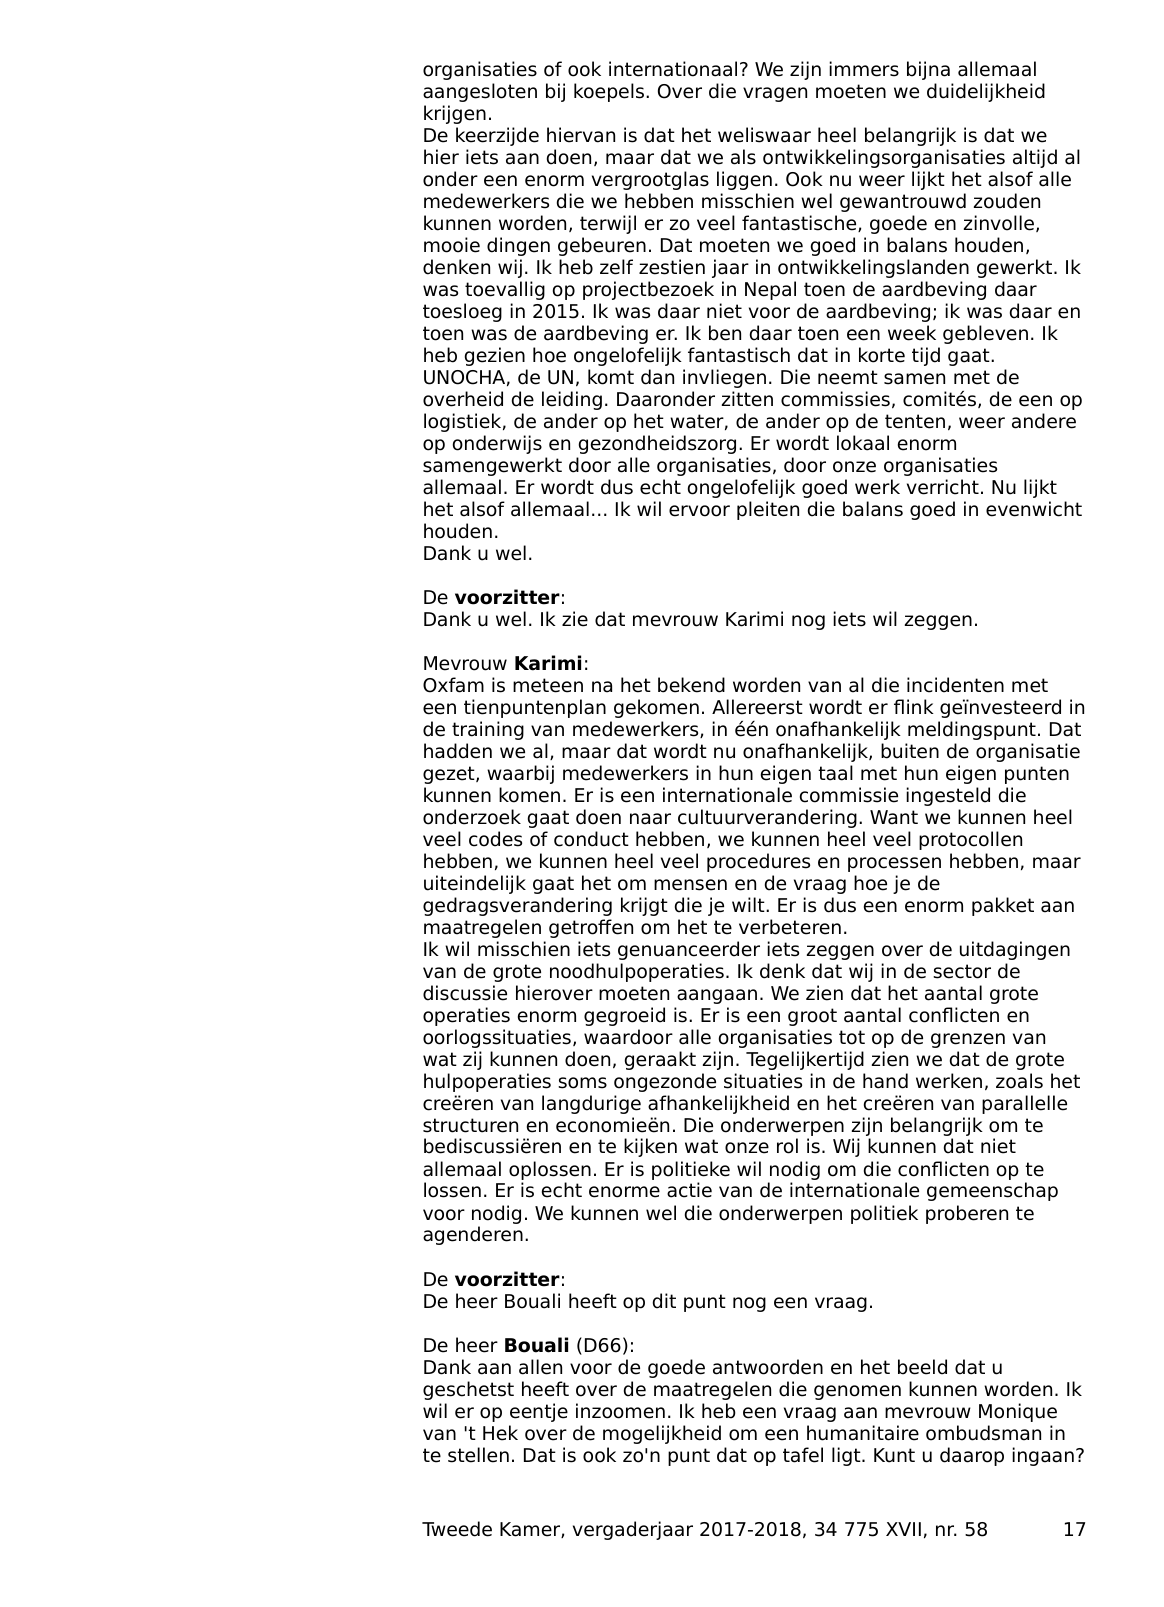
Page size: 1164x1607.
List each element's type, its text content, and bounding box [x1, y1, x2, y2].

text Dank u wel. [422, 543, 1087, 564]
text De heer Bouali (D66): [422, 1335, 1087, 1357]
text Dank aan allen voor de goede antwoorden en het beeld dat u geschetst heeft over de maatregelen die genomen kunnen worden. Ik wil er op eentje inzoomen. Ik heb een vraag aan mevrouw Monique van 't Hek over de mogelijkheid om een humanitaire ombudsman in te stellen. Dat is ook zo'n punt dat op tafel ligt. Kunt u daarop ingaan? [422, 1357, 1087, 1467]
text Dank u wel. Ik zie dat mevrouw Karimi nog iets wil zeggen. [422, 609, 1087, 631]
text De voorzitter: [422, 1268, 1087, 1291]
text Mevrouw Karimi: [422, 653, 1087, 675]
text Ik wil misschien iets genuanceerder iets zeggen over de uitdagingen van de grote noodhulpoperaties. Ik denk dat wij in de sector de discussie hierover moeten aangaan. We zien dat het aantal grote operaties enorm gegroeid is. Er is een groot aantal conflicten en oorlogssituaties, waardoor alle organisaties tot op de grenzen van wat zij kunnen doen, geraakt zijn. Tegelijkertijd zien we dat de grote hulpoperaties soms ongezonde situaties in de hand werken, zoals het creëren van langdurige afhankelijkheid en het creëren van parallelle structuren en economieën. Die onderwerpen zijn belangrijk om te bediscussiëren en te kijken wat onze rol is. Wij kunnen dat niet allemaal oplossen. Er is politieke wil nodig om die conflicten op te lossen. Er is echt enorme actie van de internationale gemeenschap voor nodig. We kunnen wel die onderwerpen politiek proberen te agenderen. [422, 939, 1087, 1246]
text organisaties of ook internationaal? We zijn immers bijna allemaal aangesloten bij koepels. Over die vragen moeten we duidelijkheid krijgen. [422, 59, 1087, 125]
text De voorzitter: [422, 587, 1087, 609]
text De heer Bouali heeft op dit punt nog een vraag. [422, 1291, 1087, 1312]
text Oxfam is meteen na het bekend worden van al die incidenten met een tienpuntenplan gekomen. Allereerst wordt er flink geïnvesteerd in de training van medewerkers, in één onafhankelijk meldingspunt. Dat hadden we al, maar dat wordt nu onafhankelijk, buiten de organisatie gezet, waarbij medewerkers in hun eigen taal met hun eigen punten kunnen komen. Er is een internationale commissie ingesteld die onderzoek gaat doen naar cultuurverandering. Want we kunnen heel veel codes of conduct hebben, we kunnen heel veel protocollen hebben, we kunnen heel veel procedures en processen hebben, maar uiteindelijk gaat het om mensen en de vraag hoe je de gedragsverandering krijgt die je wilt. Er is dus een enorm pakket aan maatregelen getroffen om het te verbeteren. [422, 675, 1087, 939]
text De keerzijde hiervan is dat het weliswaar heel belangrijk is dat we hier iets aan doen, maar dat we als ontwikkelingsorganisaties altijd al onder een enorm vergrootglas liggen. Ook nu weer lijkt het alsof alle medewerkers die we hebben misschien wel gewantrouwd zouden kunnen worden, terwijl er zo veel fantastische, goede en zinvolle, mooie dingen gebeuren. Dat moeten we goed in balans houden, denken wij. Ik heb zelf zestien jaar in ontwikkelingslanden gewerkt. Ik was toevallig op projectbezoek in Nepal toen de aardbeving daar toesloeg in 2015. Ik was daar niet voor de aardbeving; ik was daar en toen was de aardbeving er. Ik ben daar toen een week gebleven. Ik heb gezien hoe ongelofelijk fantastisch dat in korte tijd gaat. UNOCHA, de UN, komt dan invliegen. Die neemt samen met de overheid de leiding. Daaronder zitten commissies, comités, de een op logistiek, de ander op het water, de ander op de tenten, weer andere op onderwijs en gezondheidszorg. Er wordt lokaal enorm samengewerkt door alle organisaties, door onze organisaties allemaal. Er wordt dus echt ongelofelijk goed werk verricht. Nu lijkt het alsof allemaal... Ik wil ervoor pleiten die balans goed in evenwicht houden. [422, 125, 1087, 543]
